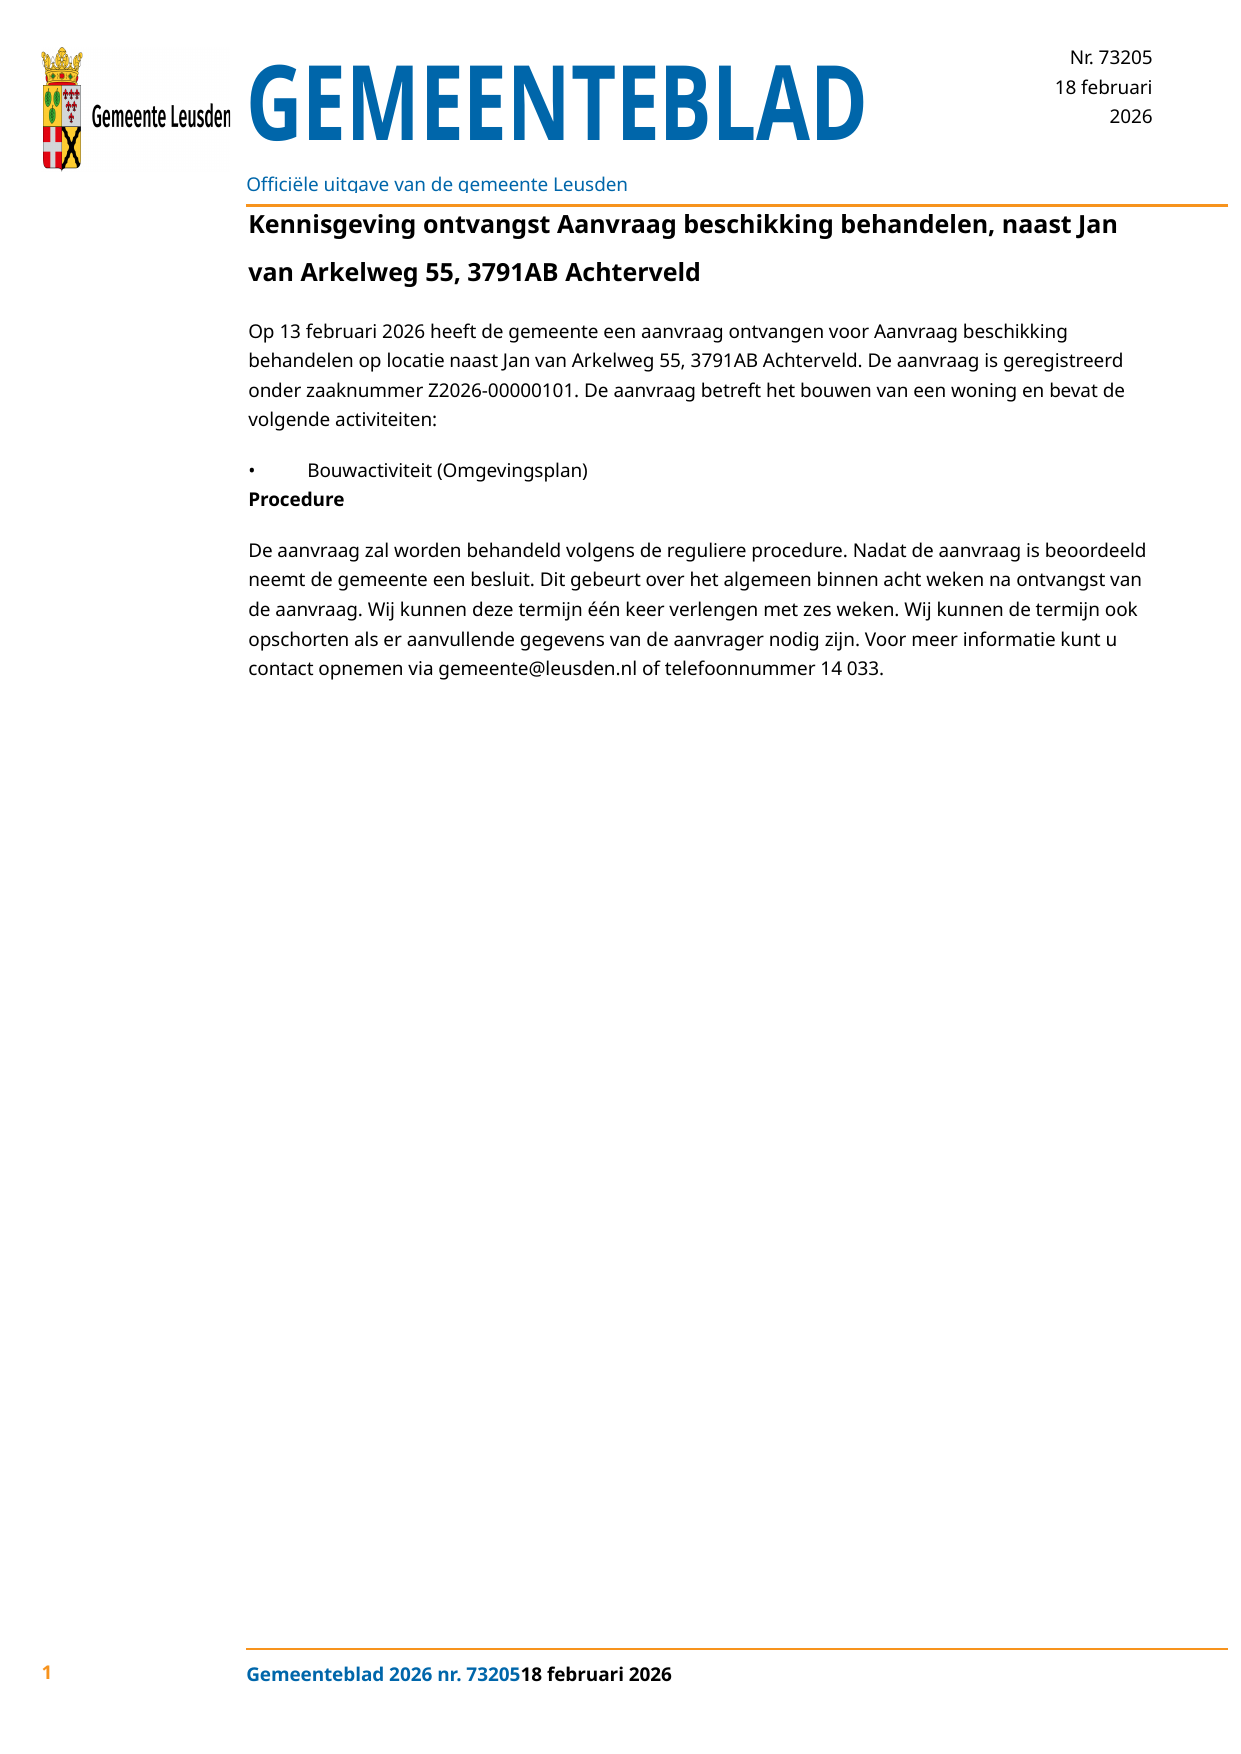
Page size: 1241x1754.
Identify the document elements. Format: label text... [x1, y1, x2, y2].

text Procedure [248, 487, 1152, 512]
text De aanvraag zal worden behandeld volgens de reguliere procedure. Nadat de aanvraag is beoordeeld neemt de gemeente een besluit. Dit gebeurt over het algemeen binnen acht weken na ontvangst van de aanvraag. Wij kunnen deze termijn één keer verlengen met zes weken. Wij kunnen de termijn ook opschorten als er aanvullende gegevens van de aanvrager nodig zijn. Voor meer informatie kunt u contact opnemen via gemeente@leusden.nl of telefoonnummer 14 033. [248, 537, 1152, 681]
text Op 13 februari 2026 heeft de gemeente een aanvraag ontvangen voor Aanvraag beschikking behandelen op locatie naast Jan van Arkelweg 55, 3791AB Achterveld. De aanvraag is geregistreerd onder zaaknummer Z2026-00000101. De aanvraag betreft het bouwen van een woning en bevat de volgende activiteiten: [248, 318, 1152, 432]
list Bouwactiviteit (Omgevingsplan) [248, 457, 1152, 483]
text Kennisgeving ontvangst Aanvraag beschikking behandelen, naast Jan van Arkelweg 55, 3791AB Achterveld [248, 207, 1152, 288]
picture [41, 47, 231, 172]
